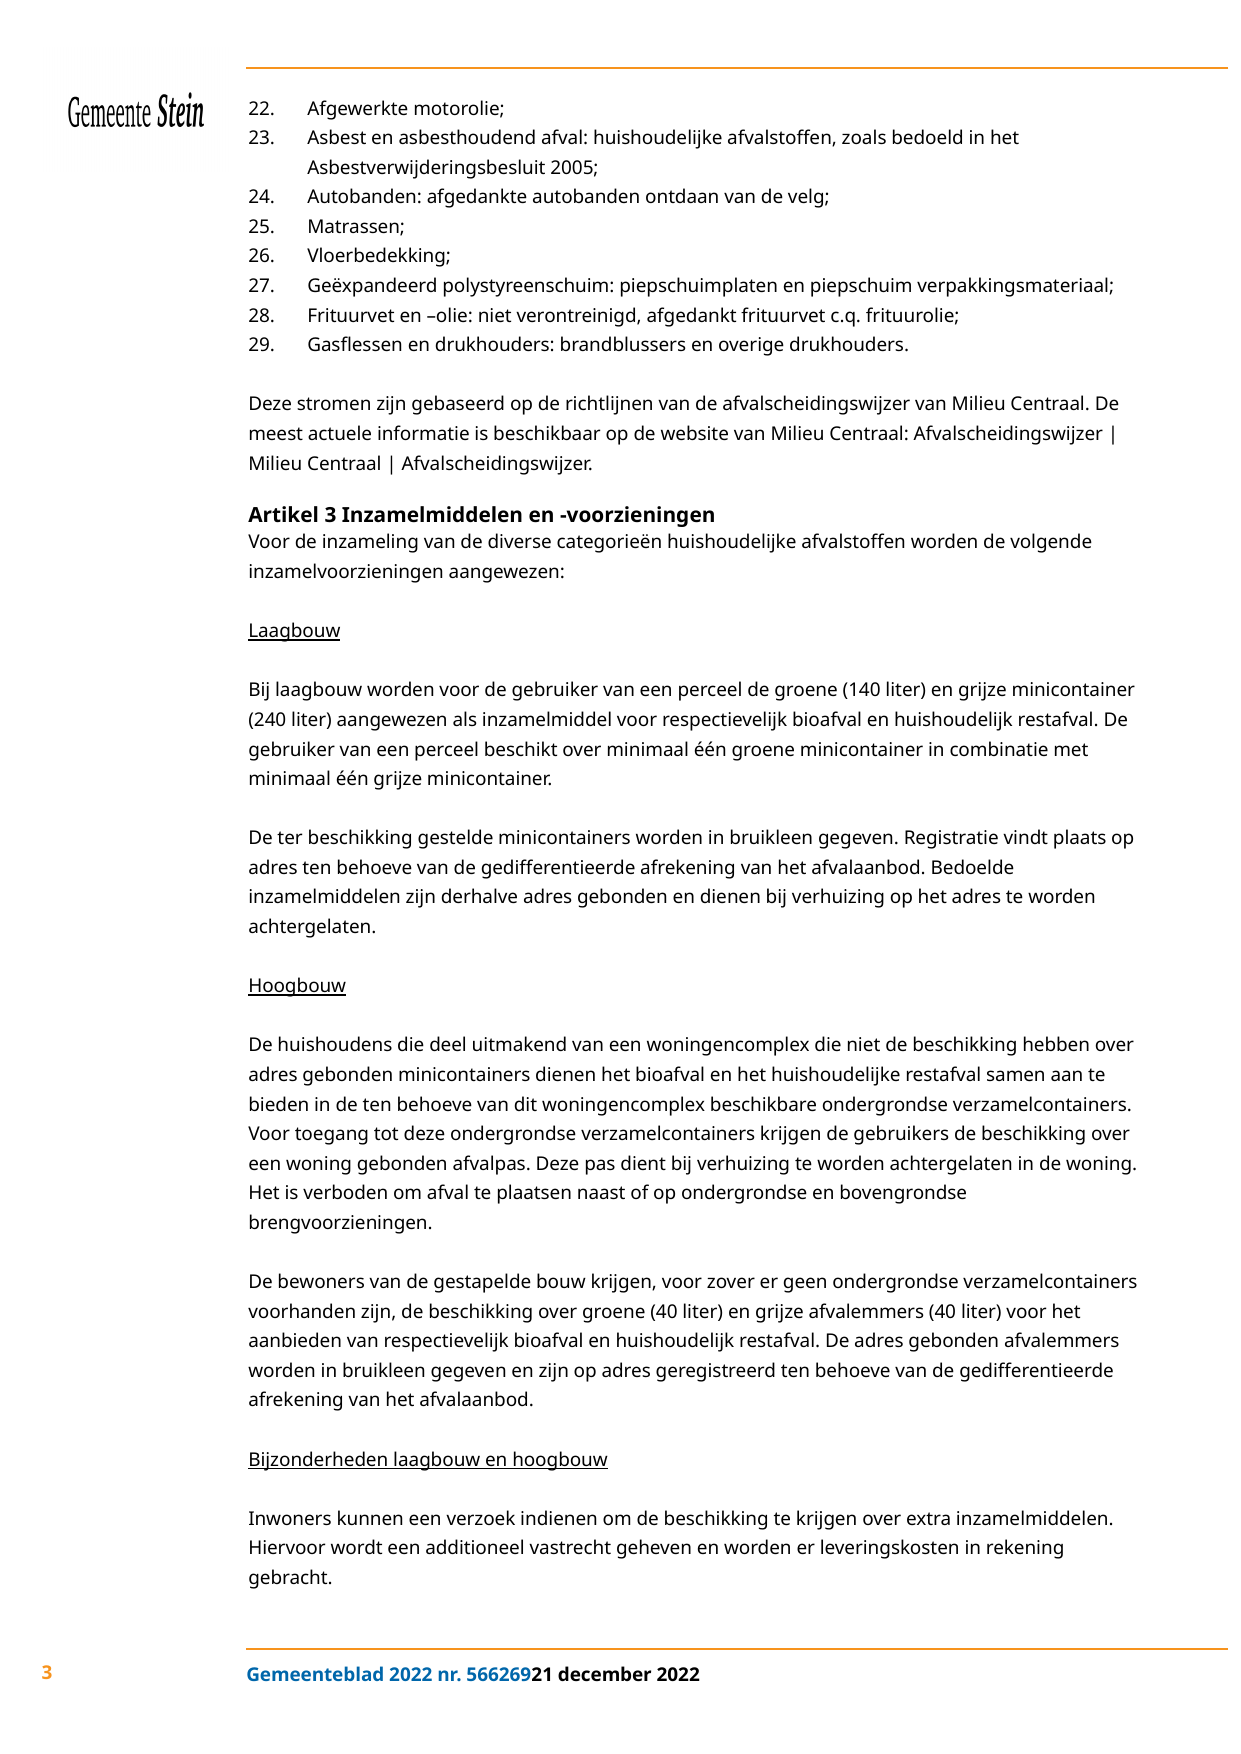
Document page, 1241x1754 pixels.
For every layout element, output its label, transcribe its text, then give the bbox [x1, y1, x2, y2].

picture [41, 47, 231, 172]
text Inwoners kunnen een verzoek indienen om de beschikking te krijgen over extra inzamelmiddelen. Hiervoor wordt een additioneel vastrecht geheven en worden er leveringskosten in rekening gebracht. [248, 1505, 1152, 1590]
text De huishoudens die deel uitmakend van een woningencomplex die niet de beschikking hebben over adres gebonden minicontainers dienen het bioafval en het huishoudelijke restafval samen aan te bieden in de ten behoeve van dit woningencomplex beschikbare ondergrondse verzamelcontainers. Voor toegang tot deze ondergrondse verzamelcontainers krijgen de gebruikers de beschikking over een woning gebonden afvalpas. Deze pas dient bij verhuizing te worden achtergelaten in de woning. Het is verboden om afval te plaatsen naast of op ondergrondse en bovengrondse brengvoorzieningen. [248, 1032, 1152, 1235]
list Autobanden: afgedankte autobanden ontdaan van de velg; [248, 183, 1152, 209]
list Frituurvet en –olie: niet verontreinigd, afgedankt frituurvet c.q. frituurolie; [248, 302, 1152, 328]
list Gasflessen en drukhouders: brandblussers en overige drukhouders. [248, 331, 1152, 357]
list Geëxpandeerd polystyreenschuim: piepschuimplaten en piepschuim verpakkingsmateriaal; [248, 272, 1152, 298]
text Deze stromen zijn gebaseerd op de richtlijnen van de afvalscheidingswijzer van Milieu Centraal. De meest actuele informatie is beschikbaar op de website van Milieu Centraal: Afvalscheidingswijzer | Milieu Centraal | Afvalscheidingswijzer. [248, 391, 1152, 476]
text Bijzonderheden laagbouw en hoogbouw [248, 1446, 1152, 1471]
list Afgewerkte motorolie; [248, 95, 1152, 121]
list Asbest en asbesthoudend afval: huishoudelijke afvalstoffen, zoals bedoeld in het Asbestverwijderingsbesluit 2005; [248, 124, 1152, 180]
list Matrassen; [248, 213, 1152, 239]
text Voor de inzameling van de diverse categorieën huishoudelijke afvalstoffen worden de volgende inzamelvoorzieningen aangewezen: [248, 529, 1152, 584]
text De bewoners van de gestapelde bouw krijgen, voor zover er geen ondergrondse verzamelcontainers voorhanden zijn, de beschikking over groene (40 liter) en grijze afvalemmers (40 liter) voor het aanbieden van respectievelijk bioafval en huishoudelijk restafval. De adres gebonden afvalemmers worden in bruikleen gegeven en zijn op adres geregistreerd ten behoeve van de gedifferentieerde afrekening van het afvalaanbod. [248, 1268, 1152, 1412]
text Laagbouw [248, 617, 1152, 643]
text Bij laagbouw worden voor de gebruiker van een perceel de groene (140 liter) en grijze minicontainer (240 liter) aangewezen als inzamelmiddel voor respectievelijk bioafval en huishoudelijk restafval. De gebruiker van een perceel beschikt over minimaal één groene minicontainer in combinatie met minimaal één grijze minicontainer. [248, 677, 1152, 791]
text Hoogbouw [248, 972, 1152, 998]
text Artikel 3 Inzamelmiddelen en -voorzieningen [248, 500, 1152, 529]
list Vloerbedekking; [248, 243, 1152, 268]
text De ter beschikking gestelde minicontainers worden in bruikleen gegeven. Registratie vindt plaats op adres ten behoeve van de gedifferentieerde afrekening van het afvalaanbod. Bedoelde inzamelmiddelen zijn derhalve adres gebonden en dienen bij verhuizing op het adres te worden achtergelaten. [248, 824, 1152, 939]
